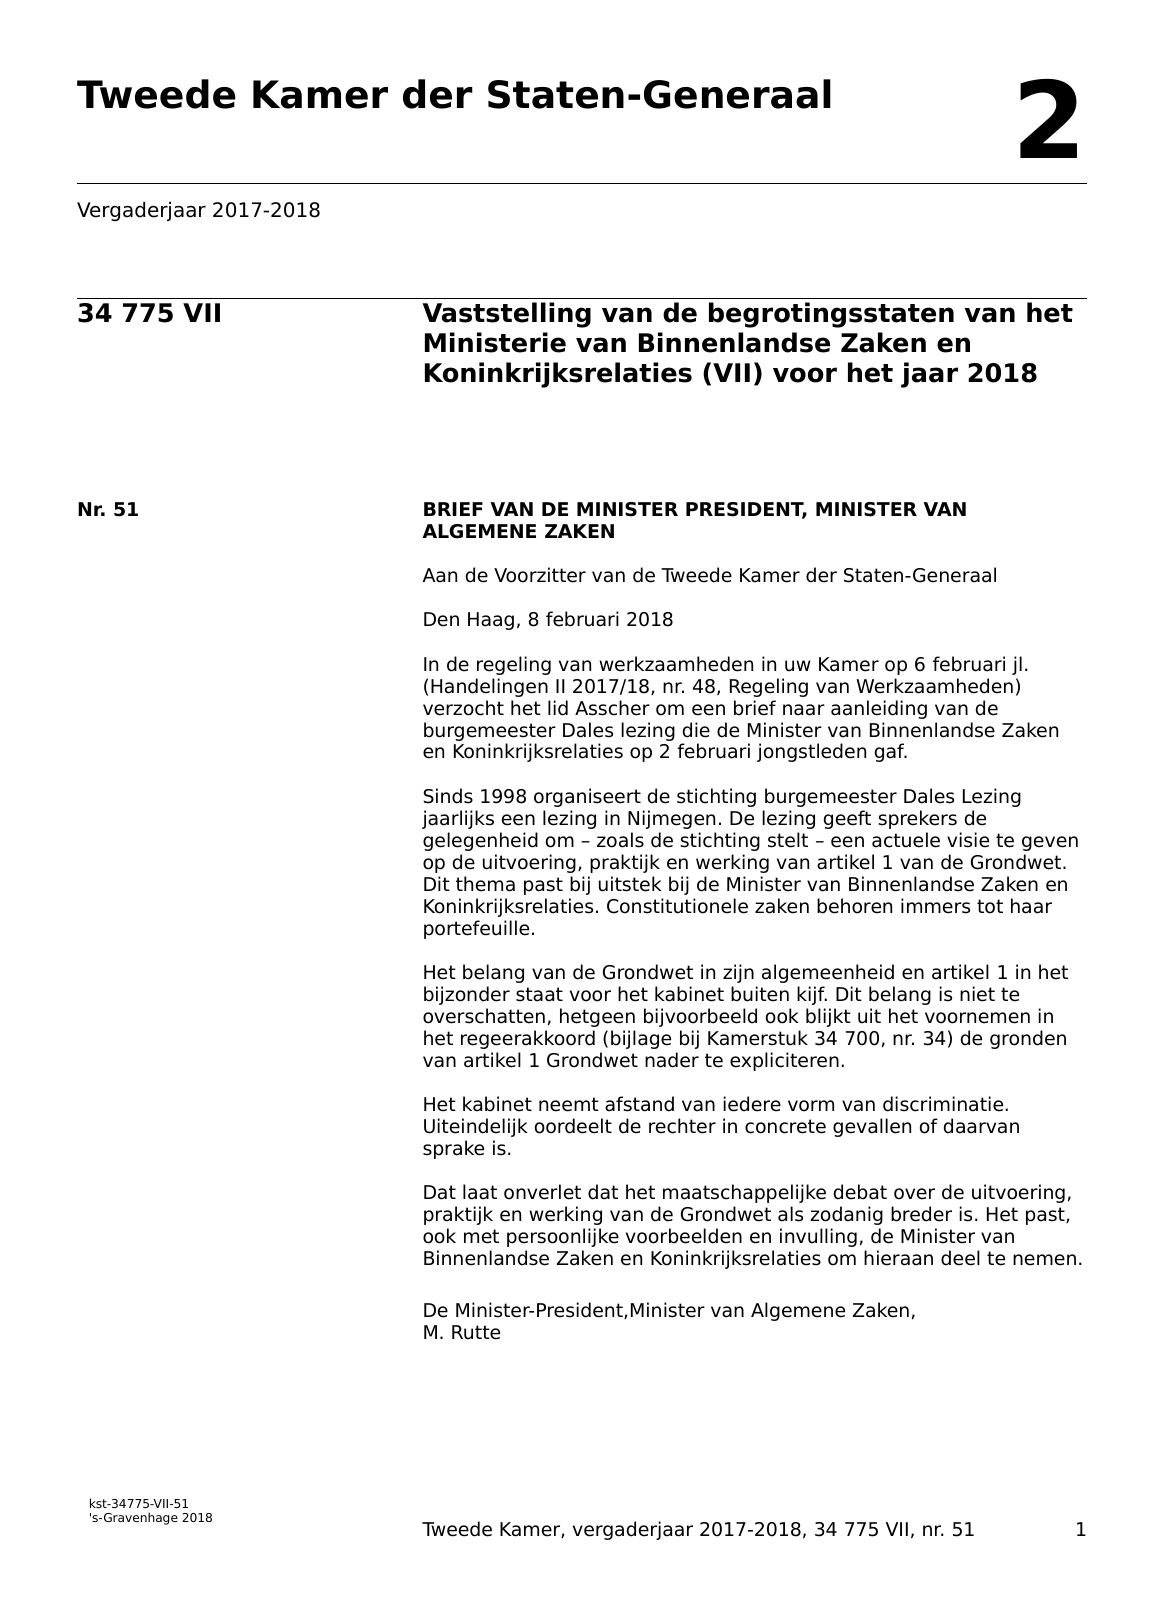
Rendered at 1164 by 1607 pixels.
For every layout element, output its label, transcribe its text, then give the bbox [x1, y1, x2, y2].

text Het kabinet neemt afstand van iedere vorm van discriminatie. Uiteindelijk oordeelt de rechter in concrete gevallen of daarvan sprake is. [422, 1094, 1087, 1160]
text Den Haag, 8 februari 2018 [422, 609, 1087, 631]
table_header Tweede Kamer der Staten-Generaal [77, 59, 886, 183]
text In de regeling van werkzaamheden in uw Kamer op 6 februari jl. (Handelingen II 2017/18, nr. 48, Regeling van Werkzaamheden) verzocht het lid Asscher om een brief naar aanleiding van de burgemeester Dales lezing die de Minister van Binnenlandse Zaken en Koninkrijksrelaties op 2 februari jongstleden gaf. [422, 653, 1087, 763]
text kst-34775-VII-51 [88, 1497, 323, 1511]
text Sinds 1998 organiseert de stichting burgemeester Dales Lezing jaarlijks een lezing in Nijmegen. De lezing geeft sprekers de gelegenheid om – zoals de stichting stelt – een actuele visie te geven op de uitvoering, praktijk en werking van artikel 1 van de Grondwet. Dit thema past bij uitstek bij de Minister van Binnenlandse Zaken en Koninkrijksrelaties. Constitutionele zaken behoren immers tot haar portefeuille. [422, 786, 1087, 939]
text De Minister-President,Minister van Algemene Zaken, M. Rutte [422, 1300, 1087, 1344]
text Aan de Voorzitter van de Tweede Kamer der Staten-Generaal [422, 565, 1087, 587]
table_cell Vergaderjaar 2017-2018 [77, 184, 1087, 298]
text Het belang van de Grondwet in zijn algemeenheid en artikel 1 in het bijzonder staat voor het kabinet buiten kijf. Dit belang is niet te overschatten, hetgeen bijvoorbeeld ook blijkt uit het voornemen in het regeerakkoord (bijlage bij Kamerstuk 34 700, nr. 34) de gronden van artikel 1 Grondwet nader te expliciteren. [422, 962, 1087, 1072]
table_header 2 [886, 59, 1087, 183]
text Dat laat onverlet dat het maatschappelijke debat over de uitvoering, praktijk en werking van de Grondwet als zodanig breder is. Het past, ook met persoonlijke voorbeelden en invulling, de Minister van Binnenlandse Zaken en Koninkrijksrelaties om hieraan deel te nemen. [422, 1182, 1087, 1270]
subtitle Nr. 51 BRIEF VAN DE MINISTER PRESIDENT, MINISTER VAN ALGEMENE ZAKEN [77, 499, 1087, 543]
subtitle 34 775 VII Vaststelling van de begrotingsstaten van het Ministerie van Binnenlandse Zaken en Koninkrijksrelaties (VII) voor het jaar 2018 [77, 299, 1087, 388]
text 's-Gravenhage 2018 [88, 1511, 323, 1525]
